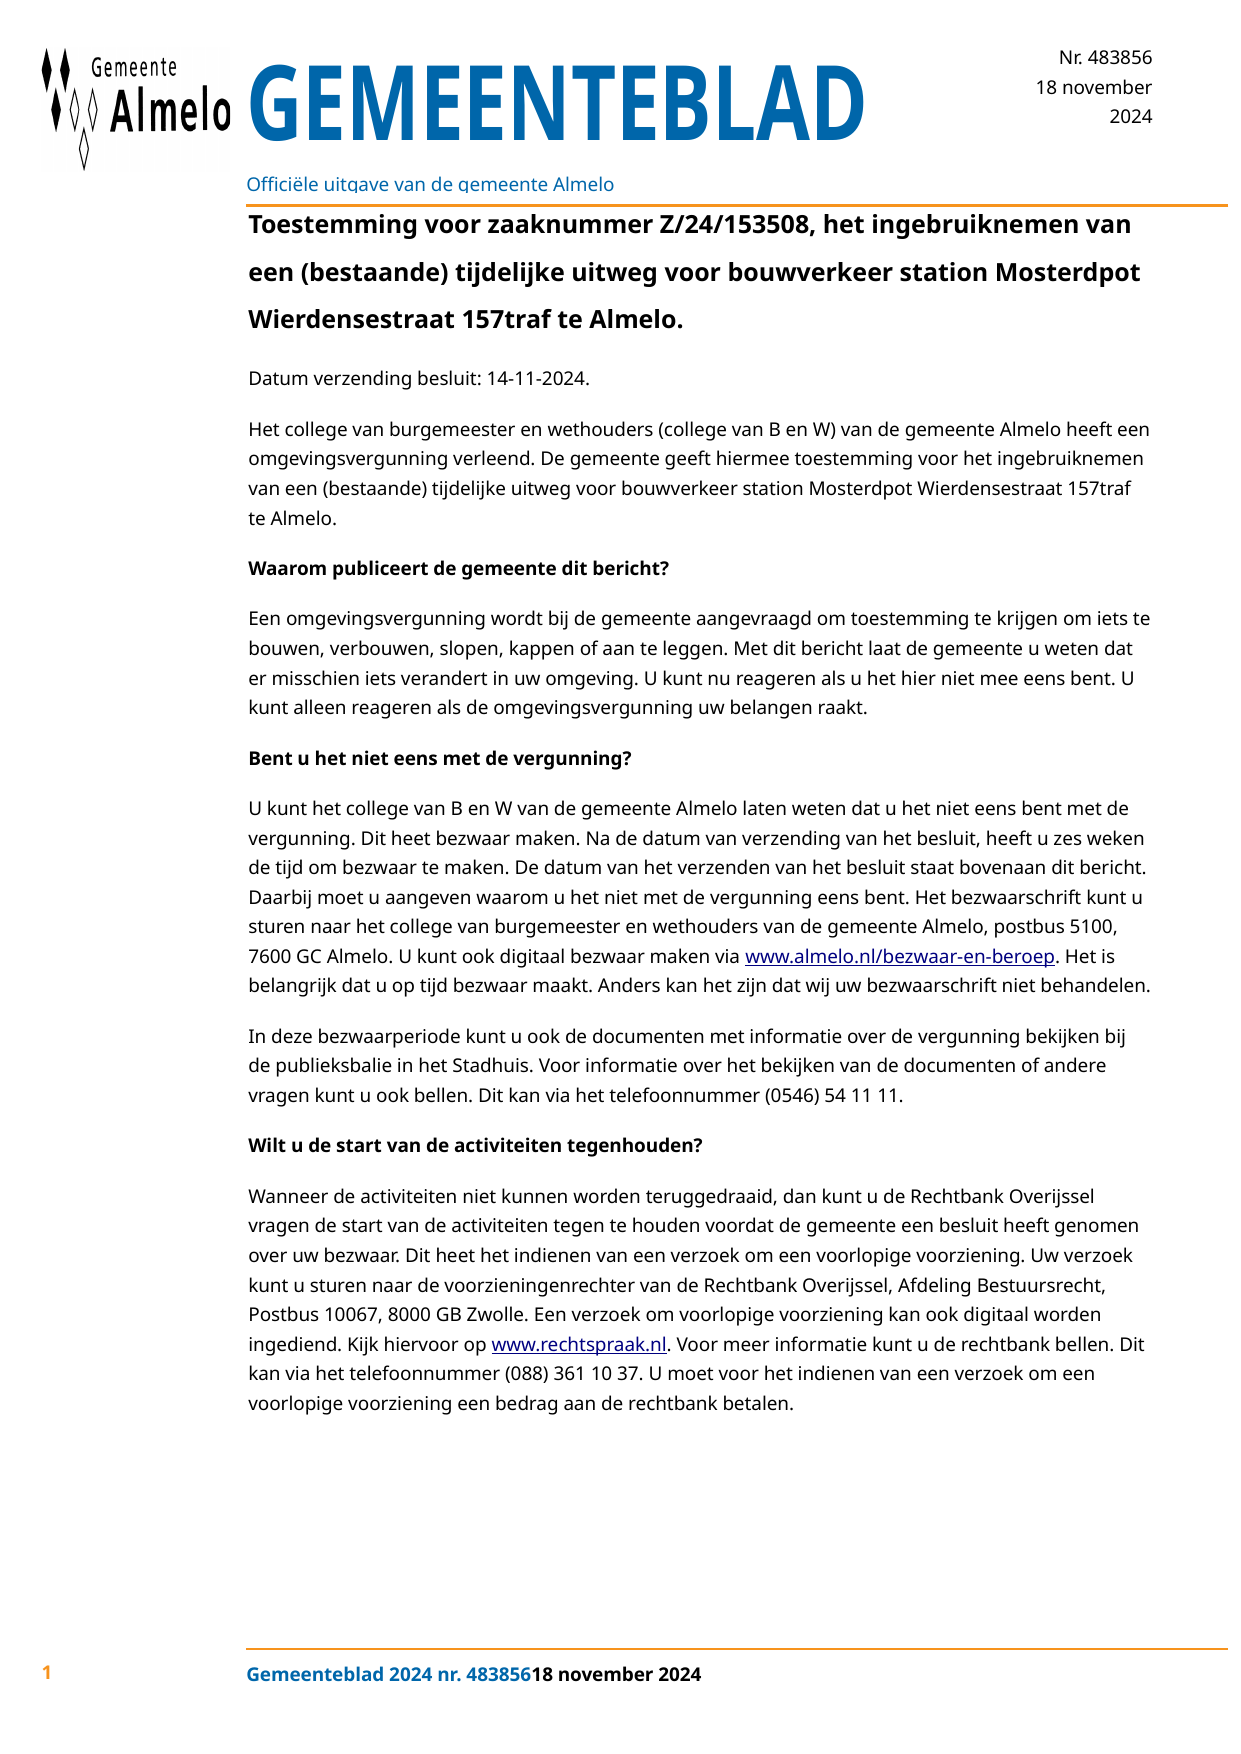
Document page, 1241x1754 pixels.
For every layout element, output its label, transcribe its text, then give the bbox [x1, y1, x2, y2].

text Bent u het niet eens met de vergunning? [248, 745, 1152, 770]
text U kunt het college van B en W van de gemeente Almelo laten weten dat u het niet eens bent met de vergunning. Dit heet bezwaar maken. Na de datum van verzending van het besluit, heeft u zes weken de tijd om bezwaar te maken. De datum van het verzenden van het besluit staat bovenaan dit bericht. Daarbij moet u aangeven waarom u het niet met de vergunning eens bent. Het bezwaarschrift kunt u sturen naar het college van burgemeester en wethouders van de gemeente Almelo, postbus 5100, 7600 GC Almelo. U kunt ook digitaal bezwaar maken via www.almelo.nl/bezwaar-en-beroep. Het is belangrijk dat u op tijd bezwaar maakt. Anders kan het zijn dat wij uw bezwaarschrift niet behandelen. [248, 795, 1152, 998]
text Datum verzending besluit: 14-11-2024. [248, 366, 1152, 391]
text Wanneer de activiteiten niet kunnen worden teruggedraaid, dan kunt u de Rechtbank Overijssel vragen de start van de activiteiten tegen te houden voordat de gemeente een besluit heeft genomen over uw bezwaar. Dit heet het indienen van een verzoek om een voorlopige voorziening. Uw verzoek kunt u sturen naar de voorzieningenrechter van de Rechtbank Overijssel, Afdeling Bestuursrecht, Postbus 10067, 8000 GB Zwolle. Een verzoek om voorlopige voorziening kan ook digitaal worden ingediend. Kijk hiervoor op www.rechtspraak.nl. Voor meer informatie kunt u de rechtbank bellen. Dit kan via het telefoonnummer (088) 361 10 37. U moet voor het indienen van een verzoek om een voorlopige voorziening een bedrag aan de rechtbank betalen. [248, 1183, 1152, 1416]
text Toestemming voor zaaknummer Z/24/153508, het ingebruiknemen van een (bestaande) tijdelijke uitweg voor bouwverkeer station Mosterdpot Wierdensestraat 157traf te Almelo. [248, 207, 1152, 336]
text In deze bezwaarperiode kunt u ook de documenten met informatie over de vergunning bekijken bij de publieksbalie in het Stadhuis. Voor informatie over het bekijken van de documenten of andere vragen kunt u ook bellen. Dit kan via het telefoonnummer (0546) 54 11 11. [248, 1023, 1152, 1108]
picture [41, 47, 231, 172]
text Wilt u de start van de activiteiten tegenhouden? [248, 1133, 1152, 1158]
text Het college van burgemeester en wethouders (college van B en W) van de gemeente Almelo heeft een omgevingsvergunning verleend. De gemeente geeft hiermee toestemming voor het ingebruiknemen van een (bestaande) tijdelijke uitweg voor bouwverkeer station Mosterdpot Wierdensestraat 157traf te Almelo. [248, 416, 1152, 530]
text Een omgevingsvergunning wordt bij de gemeente aangevraagd om toestemming te krijgen om iets te bouwen, verbouwen, slopen, kappen of aan te leggen. Met dit bericht laat de gemeente u weten dat er misschien iets verandert in uw omgeving. U kunt nu reageren als u het hier niet mee eens bent. U kunt alleen reageren als de omgevingsvergunning uw belangen raakt. [248, 606, 1152, 720]
text Waarom publiceert de gemeente dit bericht? [248, 555, 1152, 581]
